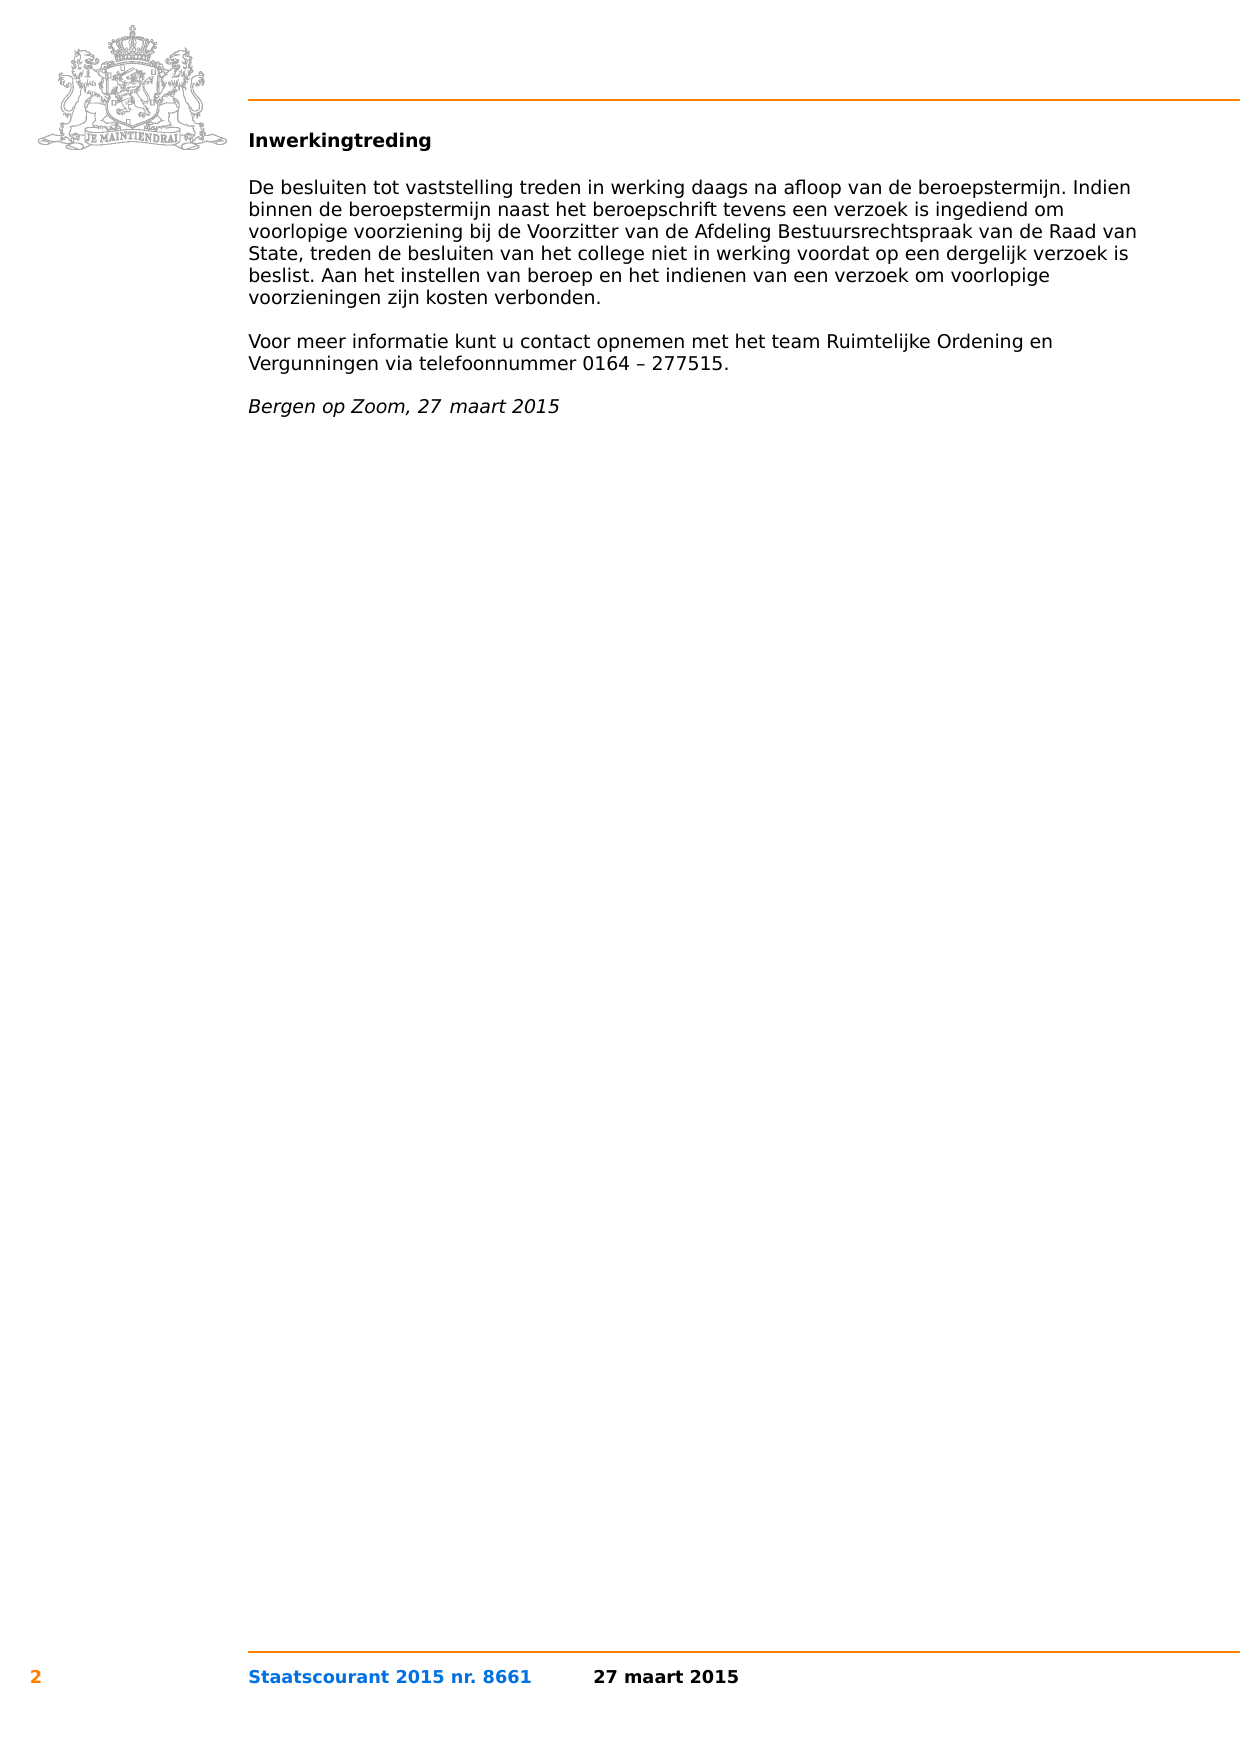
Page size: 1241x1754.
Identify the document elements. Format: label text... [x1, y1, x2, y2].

text Voor meer informatie kunt u contact opnemen met het team Ruimtelijke Ordening en Vergunningen via telefoonnummer 0164 – 277515. [248, 331, 1163, 374]
text Bergen op Zoom, 27 maart 2015 [248, 396, 1163, 418]
subtitle Inwerkingtreding [248, 130, 1163, 152]
picture [38, 25, 227, 150]
text De besluiten tot vaststelling treden in werking daags na afloop van de beroepstermijn. Indien binnen de beroepstermijn naast het beroepschrift tevens een verzoek is ingediend om voorlopige voorziening bij de Voorzitter van de Afdeling Bestuursrechtspraak van de Raad van State, treden de besluiten van het college niet in werking voordat op een dergelijk verzoek is beslist. Aan het instellen van beroep en het indienen van een verzoek om voorlopige voorzieningen zijn kosten verbonden. [248, 177, 1163, 309]
